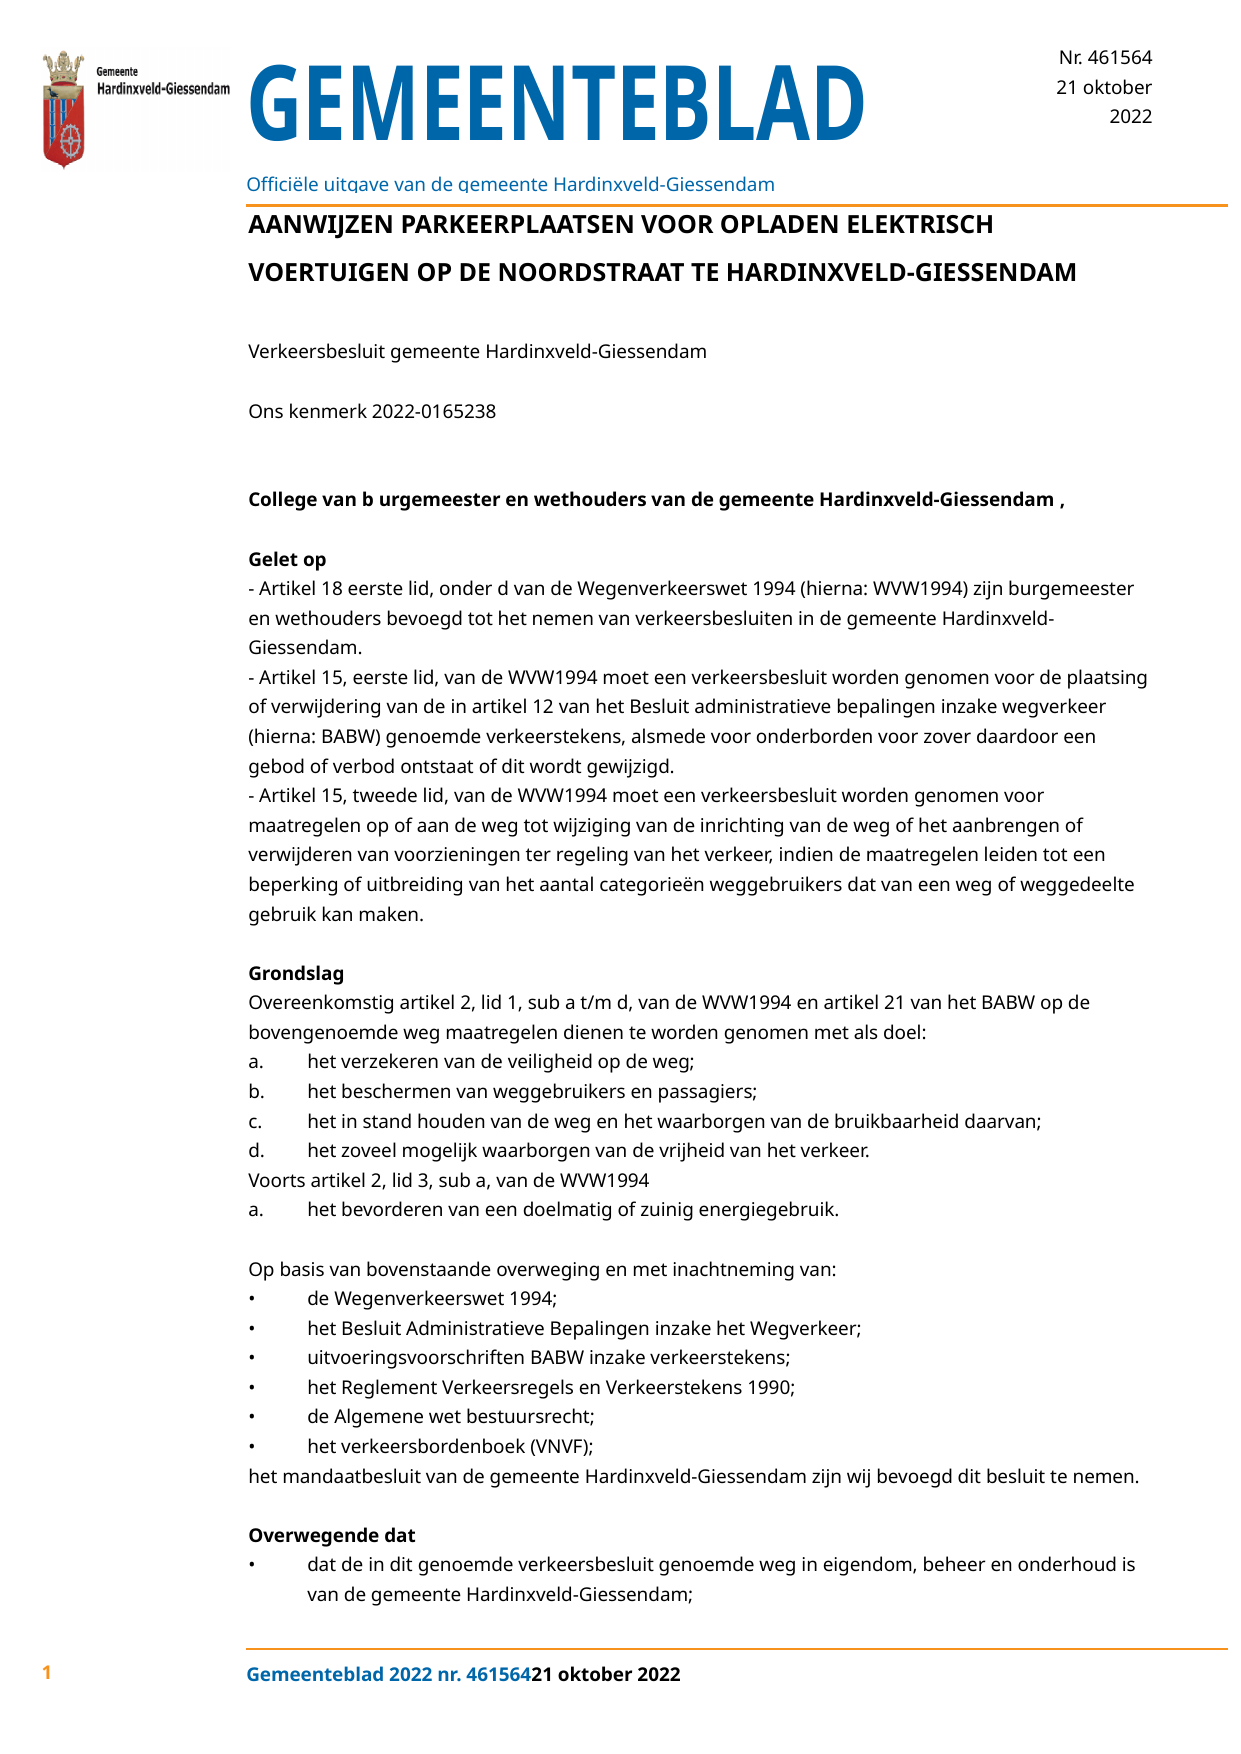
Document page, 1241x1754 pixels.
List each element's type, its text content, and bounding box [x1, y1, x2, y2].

text Overwegende dat [248, 1522, 1152, 1548]
text Voorts artikel 2, lid 3, sub a, van de WVW1994 [248, 1167, 1152, 1193]
list het Reglement Verkeersregels en Verkeerstekens 1990; [248, 1374, 1152, 1400]
list het bevorderen van een doelmatig of zuinig energiegebruik. [248, 1197, 1152, 1222]
list dat de in dit genoemde verkeersbesluit genoemde weg in eigendom, beheer en onderhoud is van de gemeente Hardinxveld-Giessendam; [248, 1552, 1152, 1607]
text Grondslag [248, 960, 1152, 986]
text Gelet op [248, 546, 1152, 571]
text Overeenkomstig artikel 2, lid 1, sub a t/m d, van de WVW1994 en artikel 21 van het BABW op de bovengenoemde weg maatregelen dienen te worden genomen met als doel: [248, 989, 1152, 1045]
text AANWIJZEN PARKEERPLAATSEN VOOR OPLADEN ELEKTRISCH VOERTUIGEN OP DE NOORDSTRAAT TE HARDINXVELD-GIESSENDAM [248, 207, 1152, 288]
text - Artikel 18 eerste lid, onder d van de Wegenverkeerswet 1994 (hierna: WVW1994) zijn burgemeester en wethouders bevoegd tot het nemen van verkeersbesluiten in de gemeente Hardinxveld-Giessendam. [248, 575, 1152, 660]
list het verkeersbordenboek (VNVF); [248, 1433, 1152, 1459]
text Op basis van bovenstaande overweging en met inachtneming van: [248, 1256, 1152, 1281]
list het zoveel mogelijk waarborgen van de vrijheid van het verkeer. [248, 1137, 1152, 1163]
list het beschermen van weggebruikers en passagiers; [248, 1078, 1152, 1104]
list de Algemene wet bestuursrecht; [248, 1404, 1152, 1429]
text het mandaatbesluit van de gemeente Hardinxveld-Giessendam zijn wij bevoegd dit besluit te nemen. [248, 1463, 1152, 1488]
list het in stand houden van de weg en het waarborgen van de bruikbaarheid daarvan; [248, 1108, 1152, 1133]
list de Wegenverkeerswet 1994; [248, 1285, 1152, 1311]
text Verkeersbesluit gemeente Hardinxveld-Giessendam [248, 339, 1152, 364]
list het Besluit Administratieve Bepalingen inzake het Wegverkeer; [248, 1315, 1152, 1341]
list het verzekeren van de veiligheid op de weg; [248, 1049, 1152, 1074]
text - Artikel 15, eerste lid, van de WVW1994 moet een verkeersbesluit worden genomen voor de plaatsing of verwijdering van de in artikel 12 van het Besluit administratieve bepalingen inzake wegverkeer (hierna: BABW) genoemde verkeerstekens, alsmede voor onderborden voor zover daardoor een gebod of verbod ontstaat of dit wordt gewijzigd. [248, 664, 1152, 778]
picture [41, 47, 231, 172]
text Ons kenmerk 2022-0165238 [248, 398, 1152, 423]
text - Artikel 15, tweede lid, van de WVW1994 moet een verkeersbesluit worden genomen voor maatregelen op of aan de weg tot wijziging van de inrichting van de weg of het aanbrengen of verwijderen van voorzieningen ter regeling van het verkeer, indien de maatregelen leiden tot een beperking of uitbreiding van het aantal categorieën weggebruikers dat van een weg of weggedeelte gebruik kan maken. [248, 782, 1152, 926]
text College van b urgemeester en wethouders van de gemeente Hardinxveld-Giessendam , [248, 487, 1152, 512]
list uitvoeringsvoorschriften BABW inzake verkeerstekens; [248, 1344, 1152, 1370]
